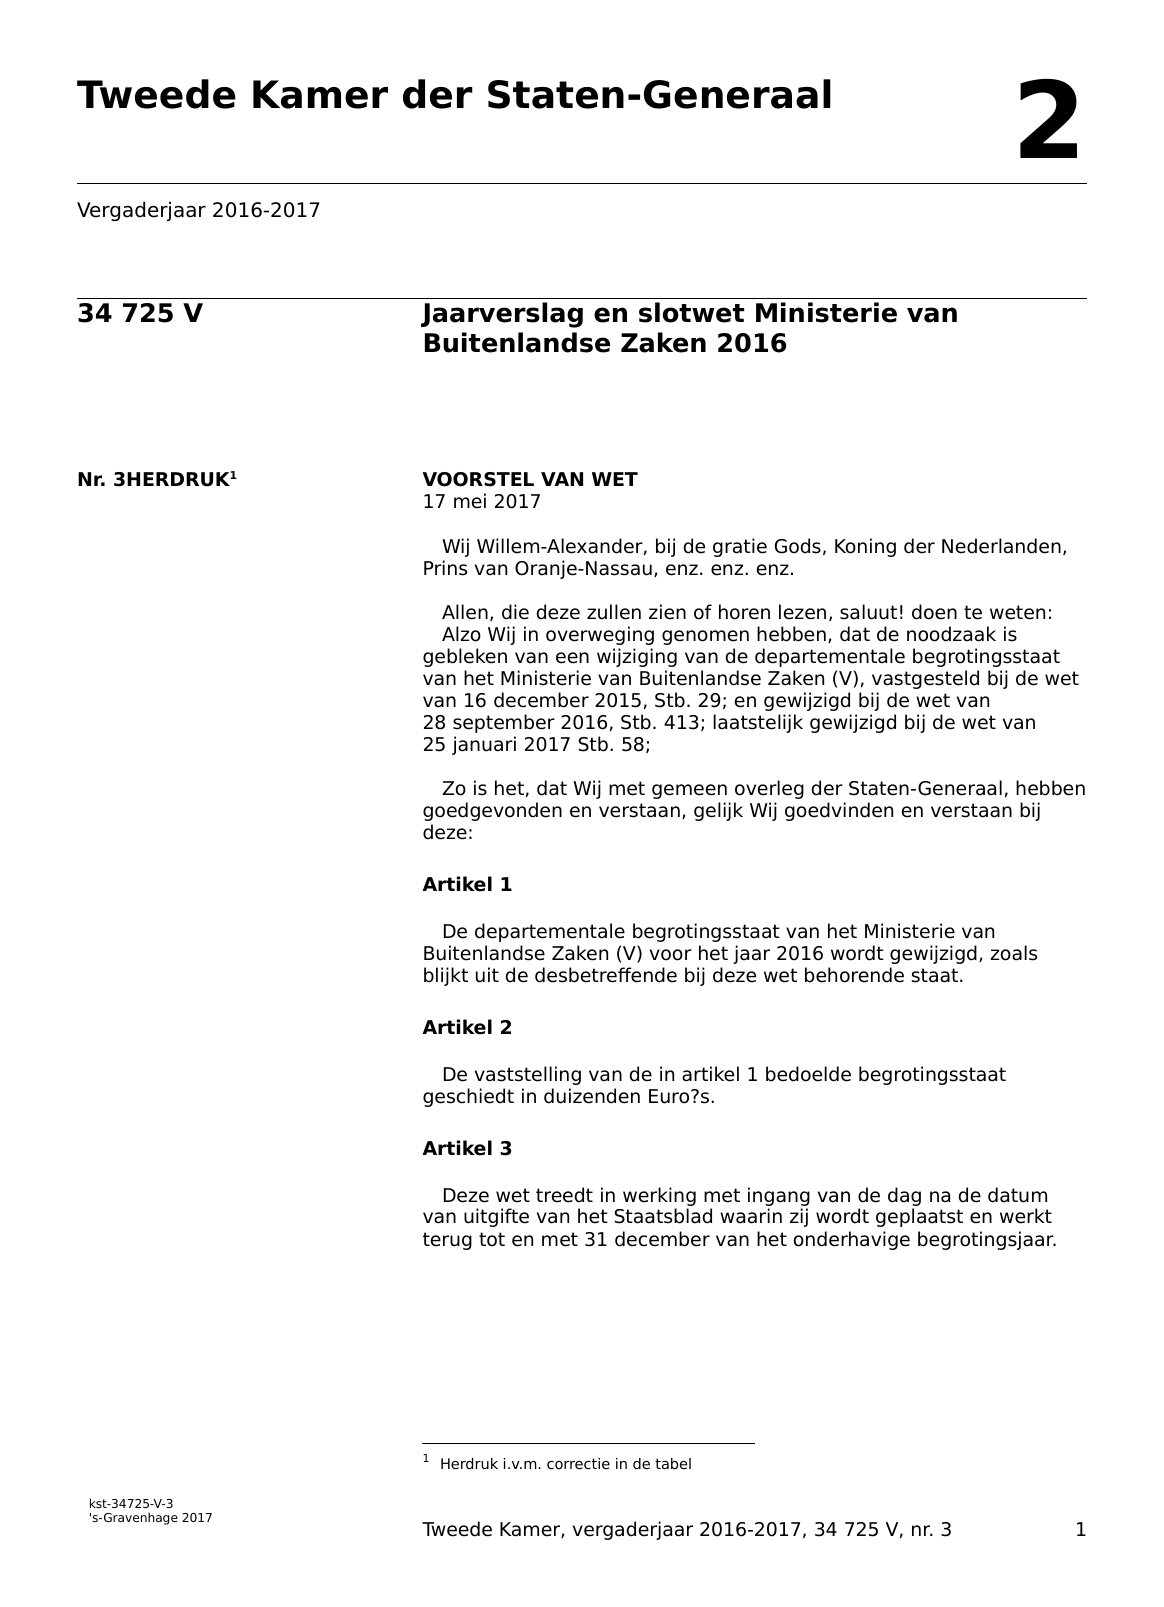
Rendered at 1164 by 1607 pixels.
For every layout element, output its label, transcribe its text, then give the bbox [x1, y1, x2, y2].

text Wij Willem-Alexander, bij de gratie Gods, Koning der Nederlanden, Prins van Oranje-Nassau, enz. enz. enz. [422, 536, 1087, 579]
text Zo is het, dat Wij met gemeen overleg der Staten-Generaal, hebben goedgevonden en verstaan, gelijk Wij goedvinden en verstaan bij deze: [422, 778, 1087, 844]
text kst-34725-V-3 [88, 1497, 323, 1511]
text 17 mei 2017 [422, 491, 1087, 513]
subtitle Artikel 3 [422, 1137, 1087, 1159]
text Deze wet treedt in werking met ingang van de dag na de datum van uitgifte van het Staatsblad waarin zij wordt geplaatst en werkt terug tot en met 31 december van het onderhavige begrotingsjaar. [422, 1184, 1087, 1250]
table_cell Vergaderjaar 2016-2017 [77, 184, 1087, 298]
subtitle 34 725 V Jaarverslag en slotwet Ministerie van Buitenlandse Zaken 2016 [77, 299, 1087, 358]
text De vaststelling van de in artikel 1 bedoelde begrotingsstaat geschiedt in duizenden Euro?s. [422, 1063, 1087, 1107]
subtitle Artikel 1 [422, 874, 1087, 896]
text De departementale begrotingsstaat van het Ministerie van Buitenlandse Zaken (V) voor het jaar 2016 wordt gewijzigd, zoals blijkt uit de desbetreffende bij deze wet behorende staat. [422, 921, 1087, 987]
subtitle Artikel 2 [422, 1017, 1087, 1038]
table_header Tweede Kamer der Staten-Generaal [77, 59, 886, 183]
text Alzo Wij in overweging genomen hebben, dat de noodzaak is gebleken van een wijziging van de departementale begrotingsstaat van het Ministerie van Buitenlandse Zaken (V), vastgesteld bij de wet van 16 december 2015, Stb. 29; en gewijzigd bij de wet van 28 september 2016, Stb. 413; laatstelijk gewijzigd bij de wet van 25 januari 2017 Stb. 58; [422, 624, 1087, 756]
text Allen, die deze zullen zien of horen lezen, saluut! doen te weten: [422, 602, 1087, 624]
text 's-Gravenhage 2017 [88, 1511, 323, 1525]
subtitle Nr. 3HERDRUK VOORSTEL VAN WET [77, 469, 1087, 491]
text Herdruk i.v.m. correctie in de tabel [422, 1452, 1087, 1474]
table_header 2 [886, 59, 1087, 183]
